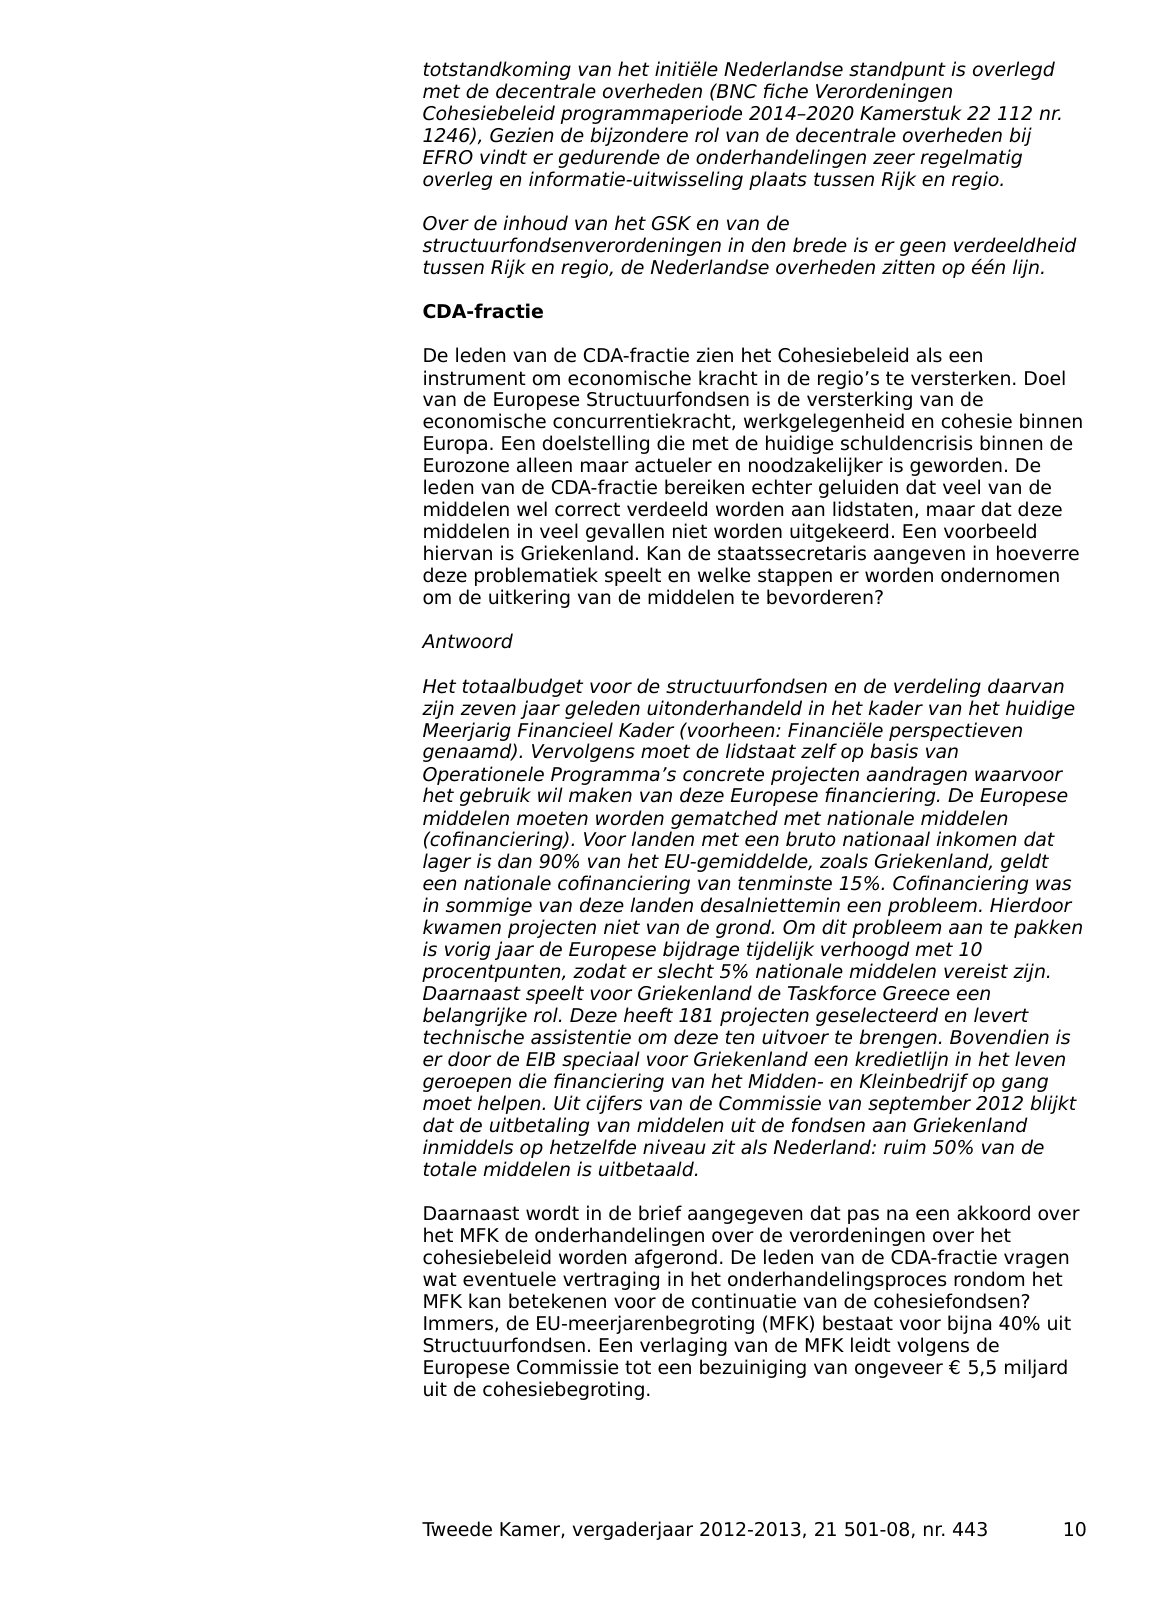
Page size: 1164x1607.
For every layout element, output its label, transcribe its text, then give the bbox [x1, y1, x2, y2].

text De leden van de CDA-fractie zien het Cohesiebeleid als een instrument om economische kracht in de regio’s te versterken. Doel van de Europese Structuurfondsen is de versterking van de economische concurrentiekracht, werkgelegenheid en cohesie binnen Europa. Een doelstelling die met de huidige schuldencrisis binnen de Eurozone alleen maar actueler en noodzakelijker is geworden. De leden van de CDA-fractie bereiken echter geluiden dat veel van de middelen wel correct verdeeld worden aan lidstaten, maar dat deze middelen in veel gevallen niet worden uitgekeerd. Een voorbeeld hiervan is Griekenland. Kan de staatssecretaris aangeven in hoeverre deze problematiek speelt en welke stappen er worden ondernomen om de uitkering van de middelen te bevorderen? [422, 345, 1087, 609]
subtitle CDA-fractie [422, 301, 1087, 323]
text Daarnaast wordt in de brief aangegeven dat pas na een akkoord over het MFK de onderhandelingen over de verordeningen over het cohesiebeleid worden afgerond. De leden van de CDA-fractie vragen wat eventuele vertraging in het onderhandelingsproces rondom het MFK kan betekenen voor de continuatie van de cohesiefondsen? Immers, de EU-meerjarenbegroting (MFK) bestaat voor bijna 40% uit Structuurfondsen. Een verlaging van de MFK leidt volgens de Europese Commissie tot een bezuiniging van ongeveer € 5,5 miljard uit de cohesiebegroting. [422, 1203, 1087, 1401]
text Het totaalbudget voor de structuurfondsen en de verdeling daarvan zijn zeven jaar geleden uitonderhandeld in het kader van het huidige Meerjarig Financieel Kader (voorheen: Financiële perspectieven genaamd). Vervolgens moet de lidstaat zelf op basis van Operationele Programma’s concrete projecten aandragen waarvoor het gebruik wil maken van deze Europese financiering. De Europese middelen moeten worden gematched met nationale middelen (cofinanciering). Voor landen met een bruto nationaal inkomen dat lager is dan 90% van het EU-gemiddelde, zoals Griekenland, geldt een nationale cofinanciering van tenminste 15%. Cofinanciering was in sommige van deze landen desalniettemin een probleem. Hierdoor kwamen projecten niet van de grond. Om dit probleem aan te pakken is vorig jaar de Europese bijdrage tijdelijk verhoogd met 10 procentpunten, zodat er slecht 5% nationale middelen vereist zijn. [422, 676, 1087, 983]
text totstandkoming van het initiële Nederlandse standpunt is overlegd met de decentrale overheden (BNC fiche Verordeningen Cohesiebeleid programmaperiode 2014–2020 Kamerstuk 22 112 nr. 1246), Gezien de bijzondere rol van de decentrale overheden bij EFRO vindt er gedurende de onderhandelingen zeer regelmatig overleg en informatie-uitwisseling plaats tussen Rijk en regio. [422, 59, 1087, 191]
subtitle Antwoord [422, 631, 1087, 653]
text Over de inhoud van het GSK en van de structuurfondsenverordeningen in den brede is er geen verdeeldheid tussen Rijk en regio, de Nederlandse overheden zitten op één lijn. [422, 213, 1087, 279]
text Daarnaast speelt voor Griekenland de Taskforce Greece een belangrijke rol. Deze heeft 181 projecten geselecteerd en levert technische assistentie om deze ten uitvoer te brengen. Bovendien is er door de EIB speciaal voor Griekenland een kredietlijn in het leven geroepen die financiering van het Midden- en Kleinbedrijf op gang moet helpen. Uit cijfers van de Commissie van september 2012 blijkt dat de uitbetaling van middelen uit de fondsen aan Griekenland inmiddels op hetzelfde niveau zit als Nederland: ruim 50% van de totale middelen is uitbetaald. [422, 983, 1087, 1181]
